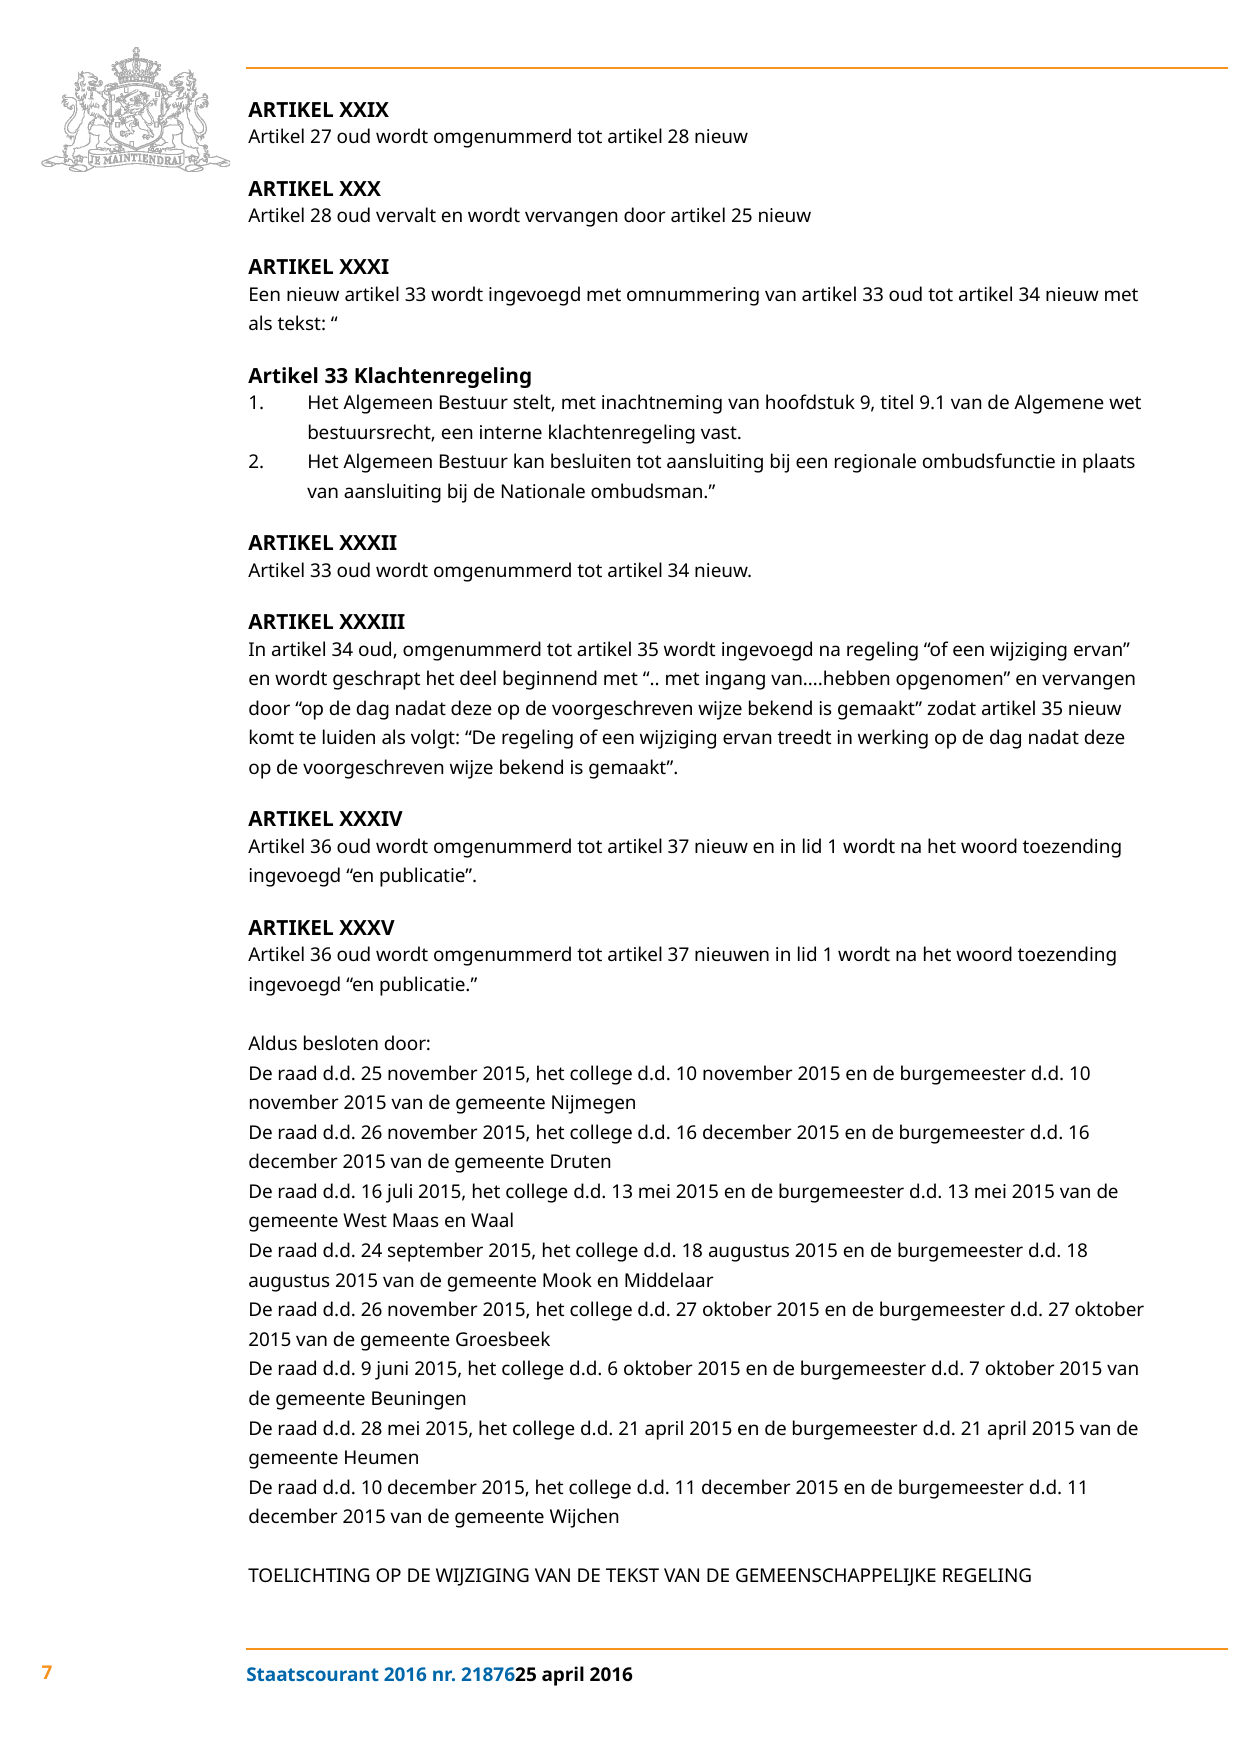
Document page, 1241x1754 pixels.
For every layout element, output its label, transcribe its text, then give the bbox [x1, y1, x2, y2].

text Artikel 33 oud wordt omgenummerd tot artikel 34 nieuw. [248, 557, 1152, 583]
text ARTIKEL XXIX [248, 95, 1152, 123]
text ARTIKEL XXX [248, 174, 1152, 202]
text De raad d.d. 9 juni 2015, het college d.d. 6 oktober 2015 en de burgemeester d.d. 7 oktober 2015 van de gemeente Beuningen [248, 1356, 1152, 1411]
text De raad d.d. 10 december 2015, het college d.d. 11 december 2015 en de burgemeester d.d. 11 december 2015 van de gemeente Wijchen [248, 1474, 1152, 1529]
text Artikel 28 oud vervalt en wordt vervangen door artikel 25 nieuw [248, 202, 1152, 228]
list Het Algemeen Bestuur kan besluiten tot aansluiting bij een regionale ombudsfunctie in plaats van aansluiting bij de Nationale ombudsman.” [248, 448, 1152, 504]
picture [41, 47, 231, 172]
text De raad d.d. 16 juli 2015, het college d.d. 13 mei 2015 en de burgemeester d.d. 13 mei 2015 van de gemeente West Maas en Waal [248, 1178, 1152, 1233]
text Aldus besloten door: [248, 1030, 1152, 1056]
text ARTIKEL XXXV [248, 913, 1152, 941]
text De raad d.d. 26 november 2015, het college d.d. 27 oktober 2015 en de burgemeester d.d. 27 oktober 2015 van de gemeente Groesbeek [248, 1296, 1152, 1352]
text Artikel 36 oud wordt omgenummerd tot artikel 37 nieuwen in lid 1 wordt na het woord toezending ingevoegd “en publicatie.” [248, 941, 1152, 997]
text De raad d.d. 26 november 2015, het college d.d. 16 december 2015 en de burgemeester d.d. 16 december 2015 van de gemeente Druten [248, 1119, 1152, 1174]
text ARTIKEL XXXIII [248, 607, 1152, 636]
text TOELICHTING OP DE WIJZIGING VAN DE TEKST VAN DE GEMEENSCHAPPELIJKE REGELING [248, 1563, 1152, 1588]
text ARTIKEL XXXII [248, 528, 1152, 557]
list Het Algemeen Bestuur stelt, met inachtneming van hoofdstuk 9, titel 9.1 van de Algemene wet bestuursrecht, een interne klachtenregeling vast. [248, 389, 1152, 445]
text Een nieuw artikel 33 wordt ingevoegd met omnummering van artikel 33 oud tot artikel 34 nieuw met als tekst: “ [248, 281, 1152, 336]
text De raad d.d. 28 mei 2015, het college d.d. 21 april 2015 en de burgemeester d.d. 21 april 2015 van de gemeente Heumen [248, 1415, 1152, 1470]
text De raad d.d. 25 november 2015, het college d.d. 10 november 2015 en de burgemeester d.d. 10 november 2015 van de gemeente Nijmegen [248, 1060, 1152, 1115]
text Artikel 27 oud wordt omgenummerd tot artikel 28 nieuw [248, 123, 1152, 149]
text ARTIKEL XXXI [248, 252, 1152, 281]
text ARTIKEL XXXIV [248, 804, 1152, 833]
text In artikel 34 oud, omgenummerd tot artikel 35 wordt ingevoegd na regeling “of een wijziging ervan” en wordt geschrapt het deel beginnend met “.. met ingang van….hebben opgenomen” en vervangen door “op de dag nadat deze op de voorgeschreven wijze bekend is gemaakt” zodat artikel 35 nieuw komt te luiden als volgt: “De regeling of een wijziging ervan treedt in werking op de dag nadat deze op de voorgeschreven wijze bekend is gemaakt”. [248, 636, 1152, 780]
text Artikel 36 oud wordt omgenummerd tot artikel 37 nieuw en in lid 1 wordt na het woord toezending ingevoegd “en publicatie”. [248, 833, 1152, 888]
text De raad d.d. 24 september 2015, het college d.d. 18 augustus 2015 en de burgemeester d.d. 18 augustus 2015 van de gemeente Mook en Middelaar [248, 1237, 1152, 1293]
text Artikel 33 Klachtenregeling [248, 361, 1152, 389]
